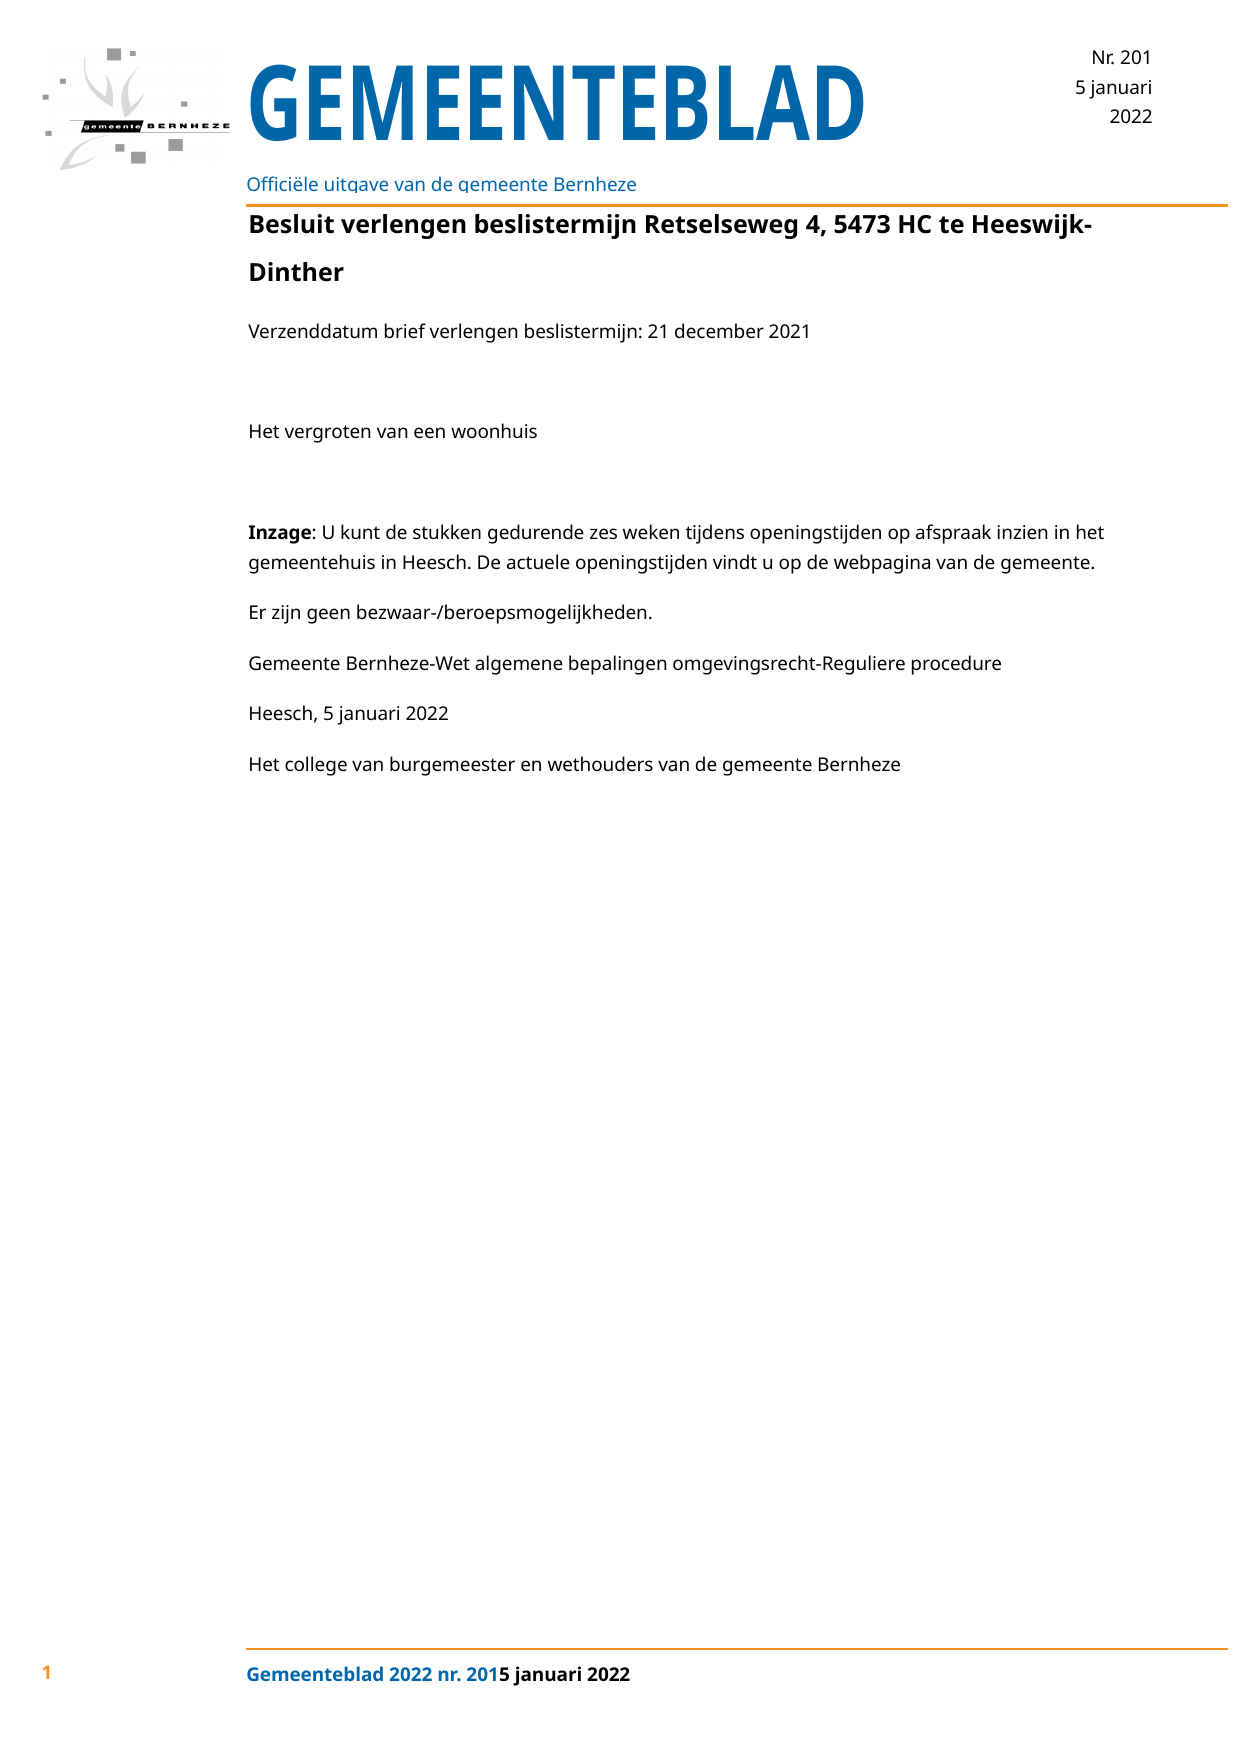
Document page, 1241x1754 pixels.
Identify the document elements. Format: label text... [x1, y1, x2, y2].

text Heesch, 5 januari 2022 [248, 700, 1152, 726]
text Er zijn geen bezwaar-/beroepsmogelijkheden. [248, 599, 1152, 625]
text Het vergroten van een woonhuis [248, 419, 1152, 444]
text Gemeente Bernheze-Wet algemene bepalingen omgevingsrecht-Reguliere procedure [248, 650, 1152, 676]
text Het college van burgemeester en wethouders van de gemeente Bernheze [248, 751, 1152, 777]
text Verzenddatum brief verlengen beslistermijn: 21 december 2021 [248, 318, 1152, 344]
text Inzage: U kunt de stukken gedurende zes weken tijdens openingstijden op afspraak inzien in het gemeentehuis in Heesch. De actuele openingstijden vindt u op de webpagina van de gemeente. [248, 519, 1152, 575]
picture [41, 47, 231, 172]
text Besluit verlengen beslistermijn Retselseweg 4, 5473 HC te Heeswijk-Dinther [248, 207, 1152, 288]
